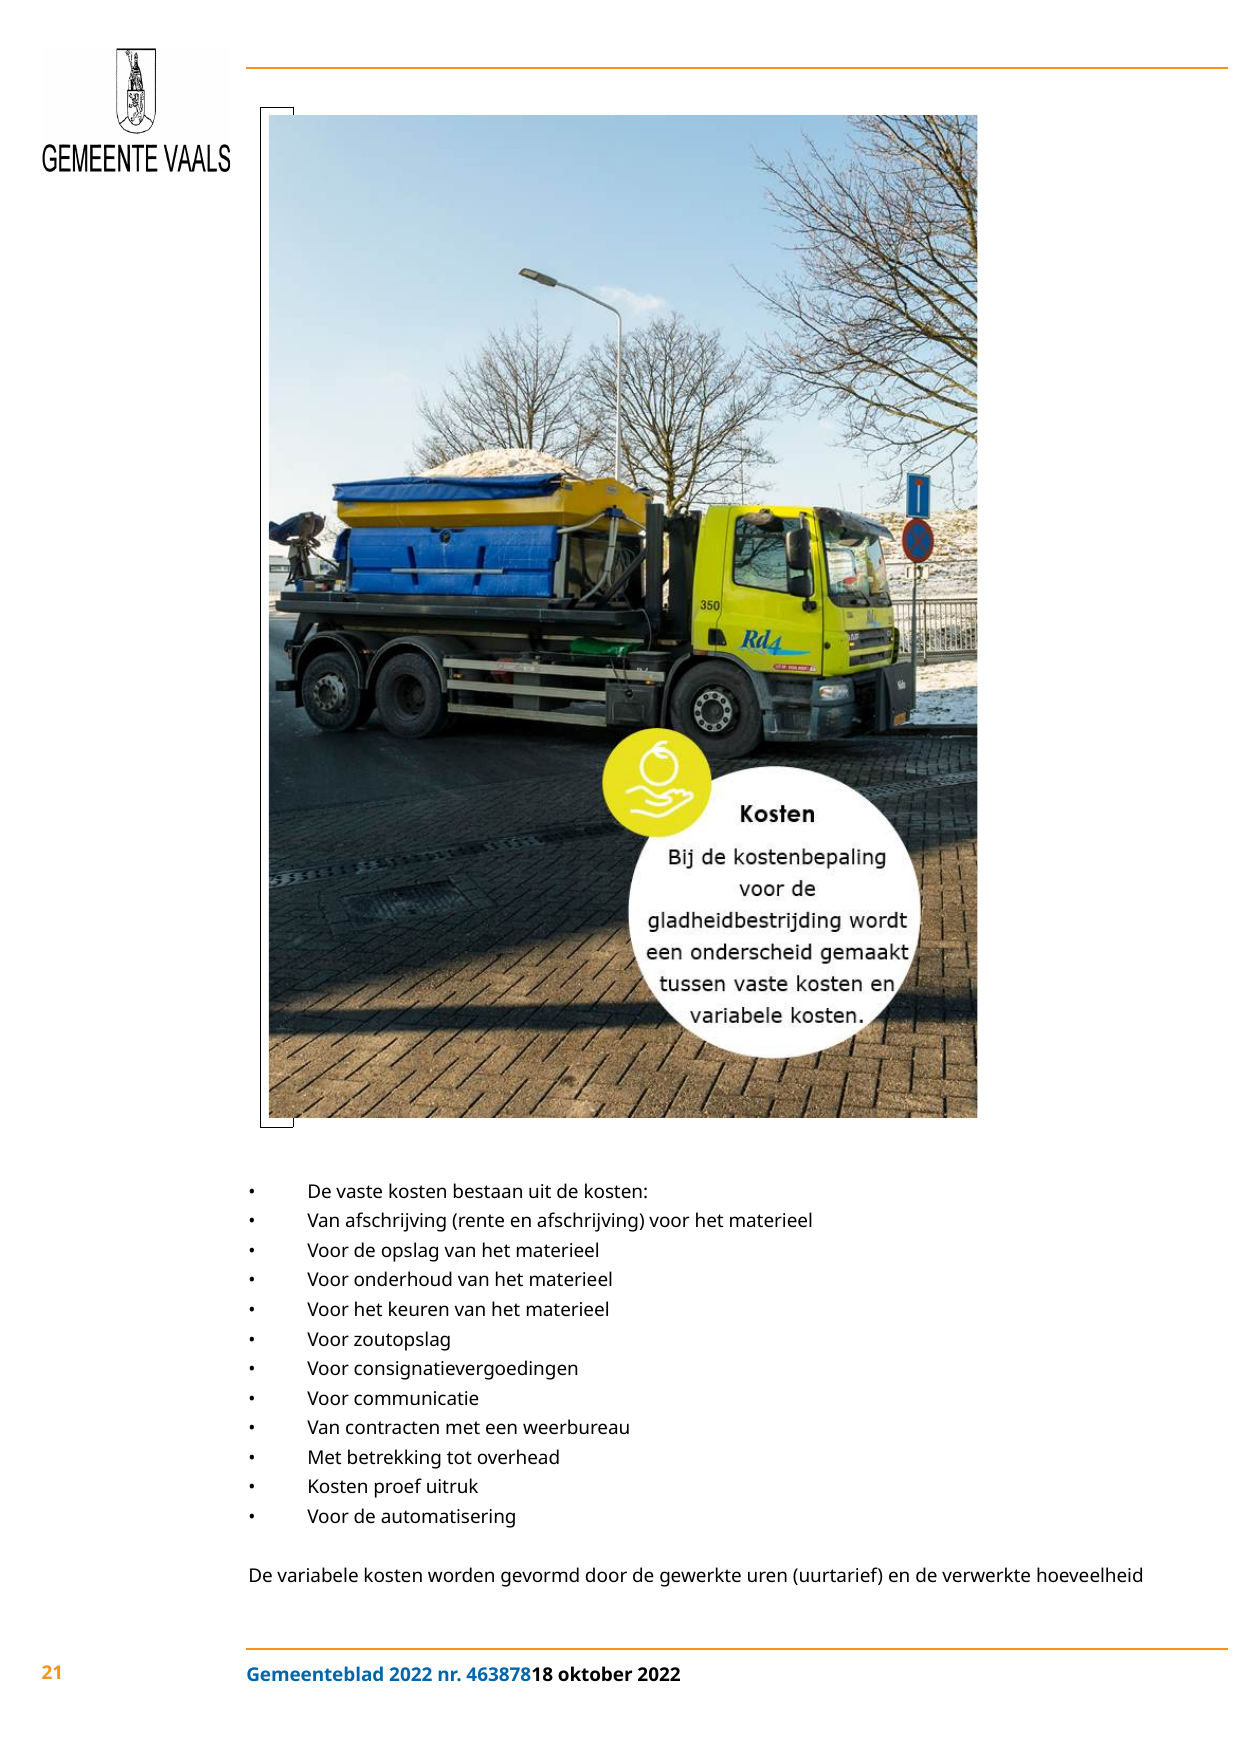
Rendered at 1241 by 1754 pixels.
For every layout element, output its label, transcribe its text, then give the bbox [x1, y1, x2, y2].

table_header De vaste kosten bestaan uit de kosten: Van afschrijving (rente en afschrijving) voor het materieel Voor de opslag van het materieel Voor onderhoud van het materieel Voor het keuren van het materieel Voor zoutopslag Voor consignatievergoedingen Voor communicatie Van contracten met een weerbureau Met betrekking tot overhead Kosten proef uitruk Voor de automatisering [248, 1178, 1152, 1529]
text De variabele kosten worden gevormd door de gewerkte uren (uurtarief) en de verwerkte hoeveelheid [248, 1562, 1152, 1587]
picture [41, 47, 231, 172]
picture [268, 115, 978, 1118]
